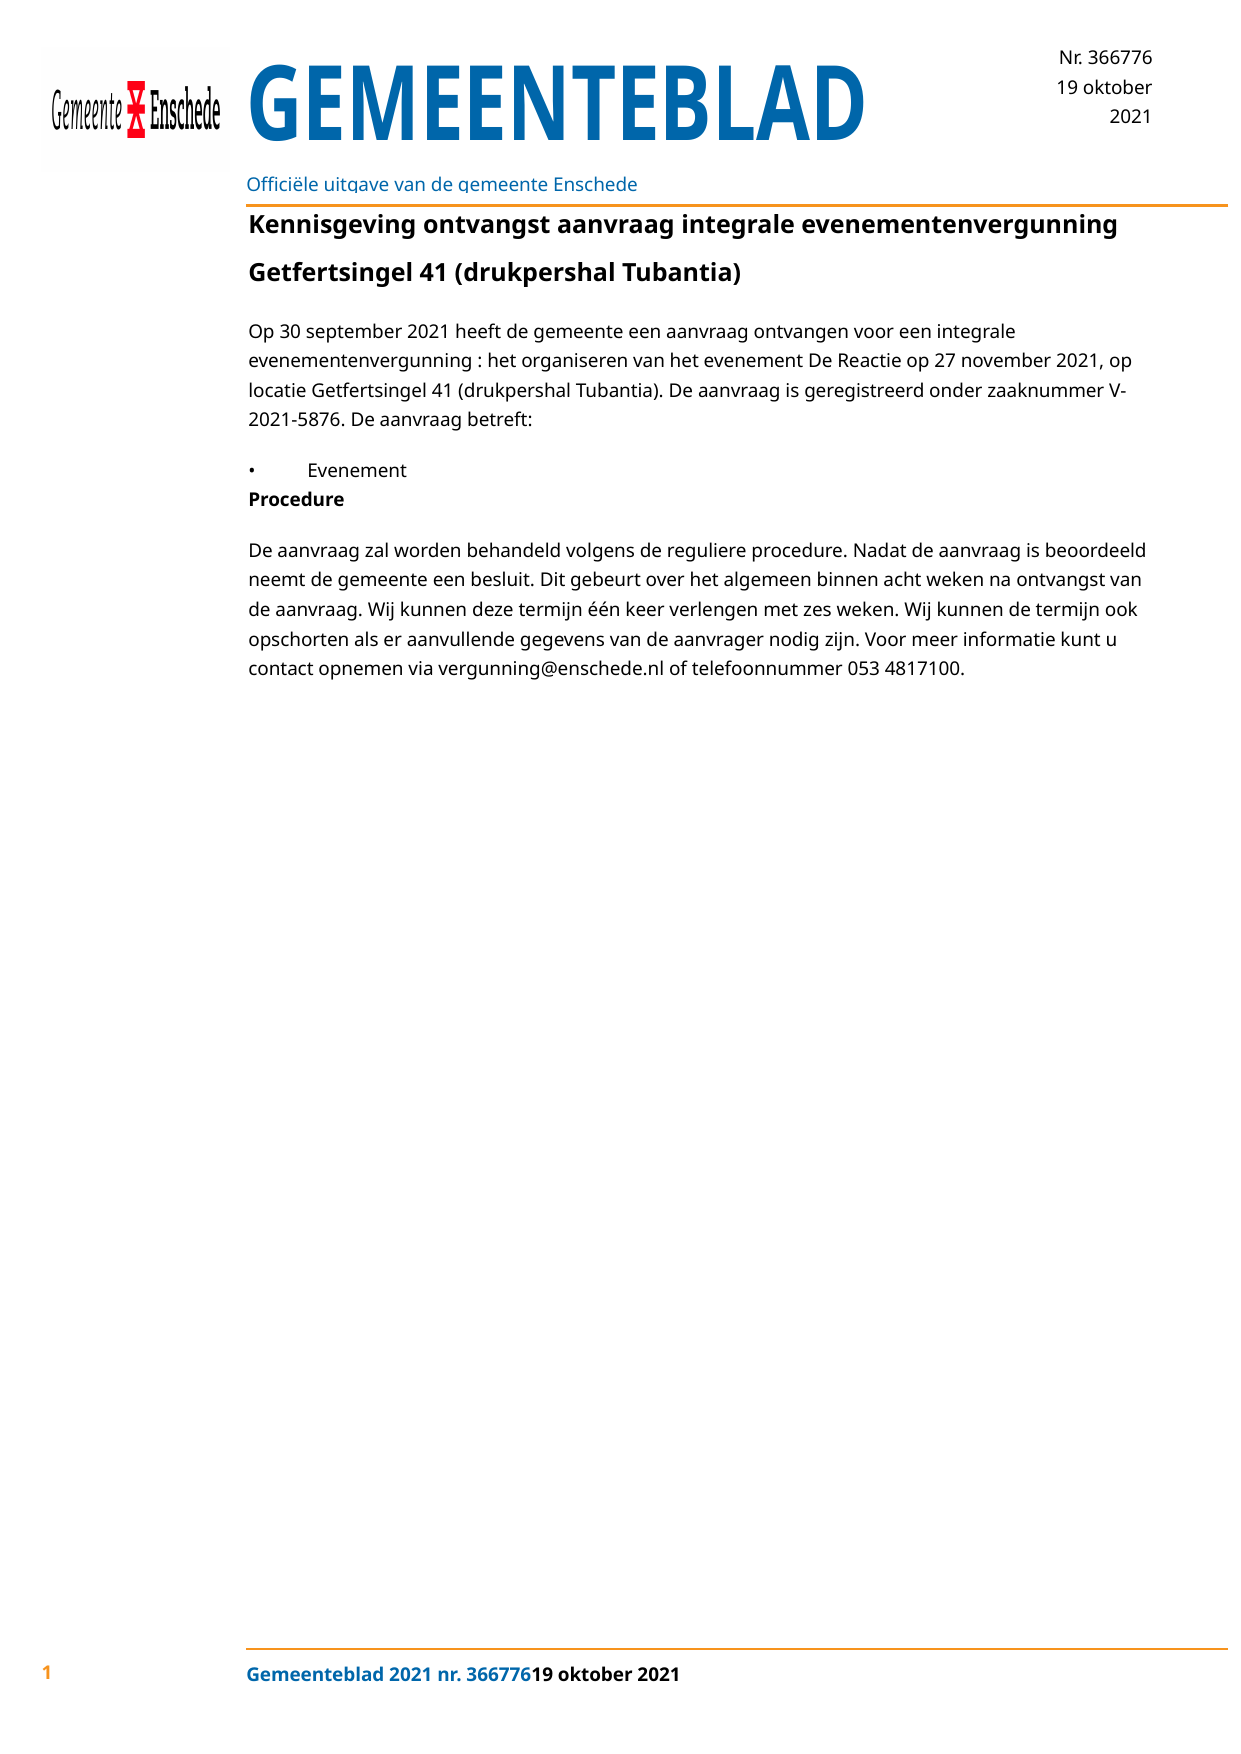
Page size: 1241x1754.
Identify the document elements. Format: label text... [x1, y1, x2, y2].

text De aanvraag zal worden behandeld volgens de reguliere procedure. Nadat de aanvraag is beoordeeld neemt de gemeente een besluit. Dit gebeurt over het algemeen binnen acht weken na ontvangst van de aanvraag. Wij kunnen deze termijn één keer verlengen met zes weken. Wij kunnen de termijn ook opschorten als er aanvullende gegevens van de aanvrager nodig zijn. Voor meer informatie kunt u contact opnemen via vergunning@enschede.nl of telefoonnummer 053 4817100. [248, 537, 1152, 681]
text Procedure [248, 487, 1152, 512]
text Kennisgeving ontvangst aanvraag integrale evenementenvergunning Getfertsingel 41 (drukpershal Tubantia) [248, 207, 1152, 288]
text Op 30 september 2021 heeft de gemeente een aanvraag ontvangen voor een integrale evenementenvergunning : het organiseren van het evenement De Reactie op 27 november 2021, op locatie Getfertsingel 41 (drukpershal Tubantia). De aanvraag is geregistreerd onder zaaknummer V-2021-5876. De aanvraag betreft: [248, 318, 1152, 432]
list Evenement [248, 457, 1152, 483]
picture [41, 47, 231, 172]
